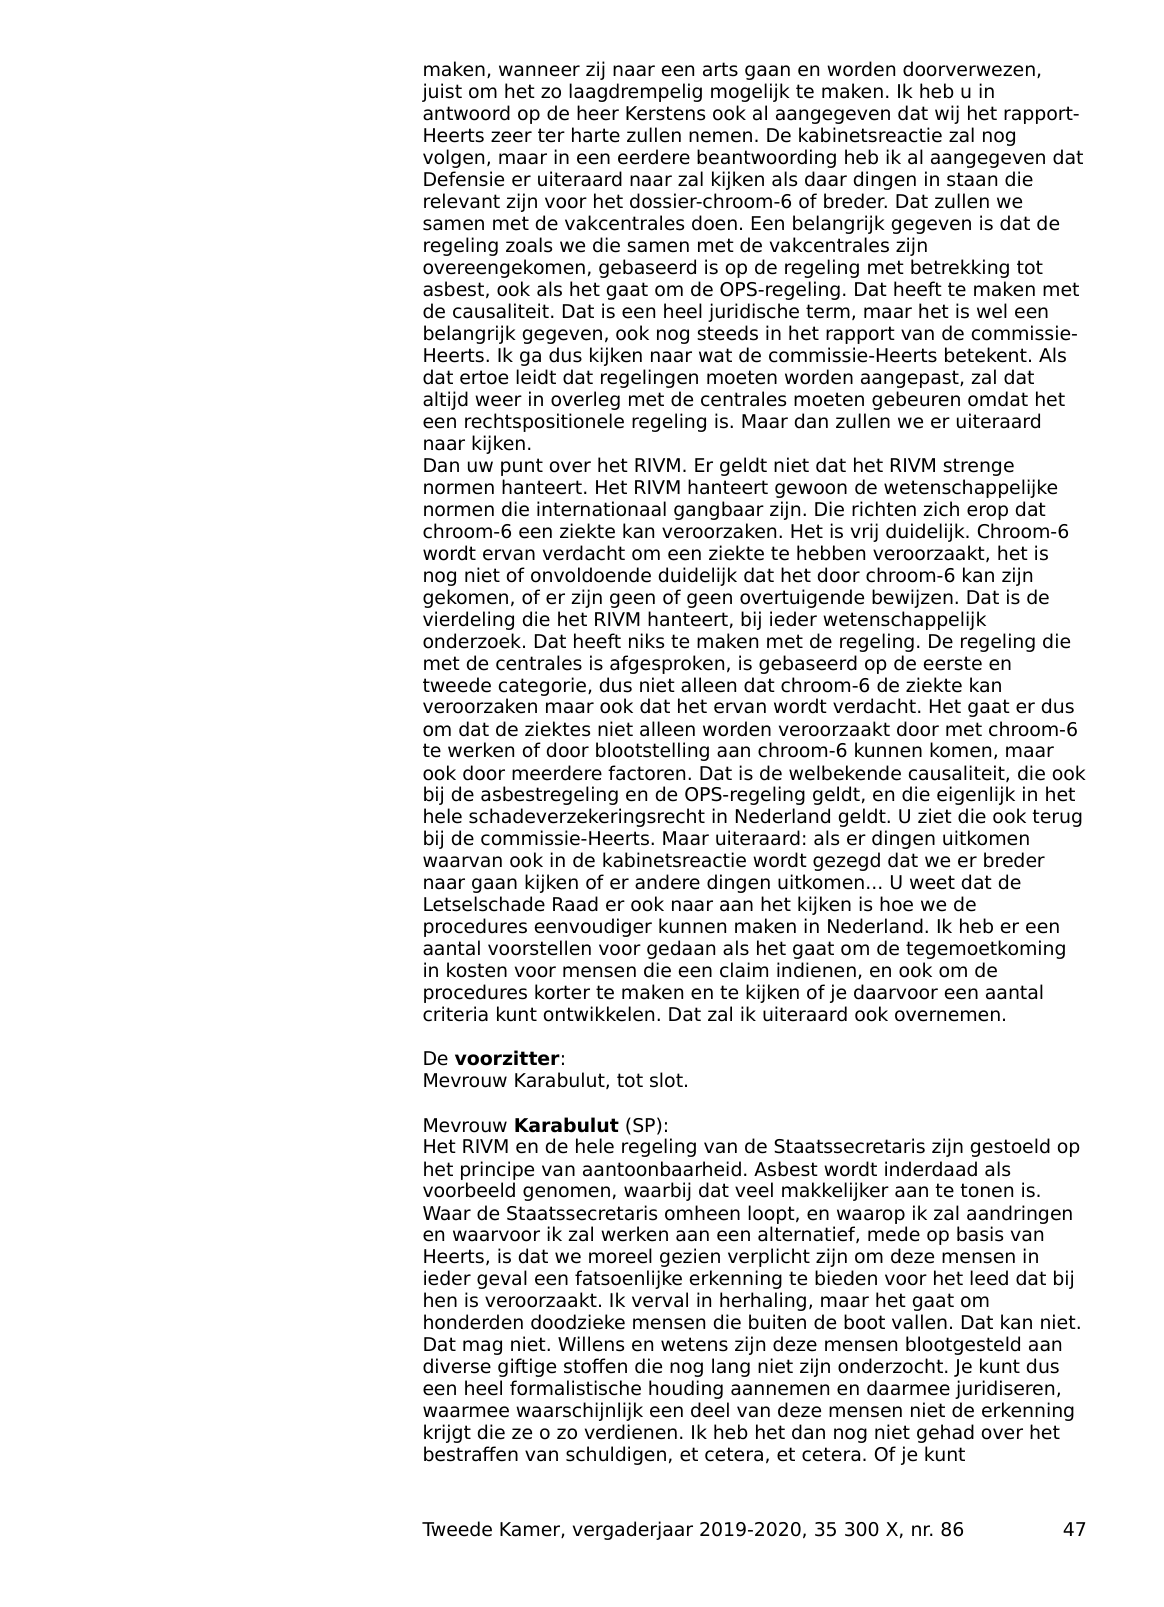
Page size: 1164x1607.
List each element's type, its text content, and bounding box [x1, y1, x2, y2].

text Mevrouw Karabulut (SP): [422, 1114, 1087, 1136]
text Dan uw punt over het RIVM. Er geldt niet dat het RIVM strenge normen hanteert. Het RIVM hanteert gewoon de wetenschappelijke normen die internationaal gangbaar zijn. Die richten zich erop dat chroom-6 een ziekte kan veroorzaken. Het is vrij duidelijk. Chroom-6 wordt ervan verdacht om een ziekte te hebben veroorzaakt, het is nog niet of onvoldoende duidelijk dat het door chroom-6 kan zijn gekomen, of er zijn geen of geen overtuigende bewijzen. Dat is de vierdeling die het RIVM hanteert, bij ieder wetenschappelijk onderzoek. Dat heeft niks te maken met de regeling. De regeling die met de centrales is afgesproken, is gebaseerd op de eerste en tweede categorie, dus niet alleen dat chroom-6 de ziekte kan veroorzaken maar ook dat het ervan wordt verdacht. Het gaat er dus om dat de ziektes niet alleen worden veroorzaakt door met chroom-6 te werken of door blootstelling aan chroom-6 kunnen komen, maar ook door meerdere factoren. Dat is de welbekende causaliteit, die ook bij de asbestregeling en de OPS-regeling geldt, en die eigenlijk in het hele schadeverzekeringsrecht in Nederland geldt. U ziet die ook terug bij de commissie-Heerts. Maar uiteraard: als er dingen uitkomen waarvan ook in de kabinetsreactie wordt gezegd dat we er breder naar gaan kijken of er andere dingen uitkomen... U weet dat de Letselschade Raad er ook naar aan het kijken is hoe we de procedures eenvoudiger kunnen maken in Nederland. Ik heb er een aantal voorstellen voor gedaan als het gaat om de tegemoetkoming in kosten voor mensen die een claim indienen, en ook om de procedures korter te maken en te kijken of je daarvoor een aantal criteria kunt ontwikkelen. Dat zal ik uiteraard ook overnemen. [422, 455, 1087, 1026]
text Mevrouw Karabulut, tot slot. [422, 1070, 1087, 1092]
text maken, wanneer zij naar een arts gaan en worden doorverwezen, juist om het zo laagdrempelig mogelijk te maken. Ik heb u in antwoord op de heer Kerstens ook al aangegeven dat wij het rapport-Heerts zeer ter harte zullen nemen. De kabinetsreactie zal nog volgen, maar in een eerdere beantwoording heb ik al aangegeven dat Defensie er uiteraard naar zal kijken als daar dingen in staan die relevant zijn voor het dossier-chroom-6 of breder. Dat zullen we samen met de vakcentrales doen. Een belangrijk gegeven is dat de regeling zoals we die samen met de vakcentrales zijn overeengekomen, gebaseerd is op de regeling met betrekking tot asbest, ook als het gaat om de OPS-regeling. Dat heeft te maken met de causaliteit. Dat is een heel juridische term, maar het is wel een belangrijk gegeven, ook nog steeds in het rapport van de commissie-Heerts. Ik ga dus kijken naar wat de commissie-Heerts betekent. Als dat ertoe leidt dat regelingen moeten worden aangepast, zal dat altijd weer in overleg met de centrales moeten gebeuren omdat het een rechtspositionele regeling is. Maar dan zullen we er uiteraard naar kijken. [422, 59, 1087, 455]
text Het RIVM en de hele regeling van de Staatssecretaris zijn gestoeld op het principe van aantoonbaarheid. Asbest wordt inderdaad als voorbeeld genomen, waarbij dat veel makkelijker aan te tonen is. Waar de Staatssecretaris omheen loopt, en waarop ik zal aandringen en waarvoor ik zal werken aan een alternatief, mede op basis van Heerts, is dat we moreel gezien verplicht zijn om deze mensen in ieder geval een fatsoenlijke erkenning te bieden voor het leed dat bij hen is veroorzaakt. Ik verval in herhaling, maar het gaat om honderden doodzieke mensen die buiten de boot vallen. Dat kan niet. Dat mag niet. Willens en wetens zijn deze mensen blootgesteld aan diverse giftige stoffen die nog lang niet zijn onderzocht. Je kunt dus een heel formalistische houding aannemen en daarmee juridiseren, waarmee waarschijnlijk een deel van deze mensen niet de erkenning krijgt die ze o zo verdienen. Ik heb het dan nog niet gehad over het bestraffen van schuldigen, et cetera, et cetera. Of je kunt [422, 1136, 1087, 1466]
text De voorzitter: [422, 1048, 1087, 1070]
